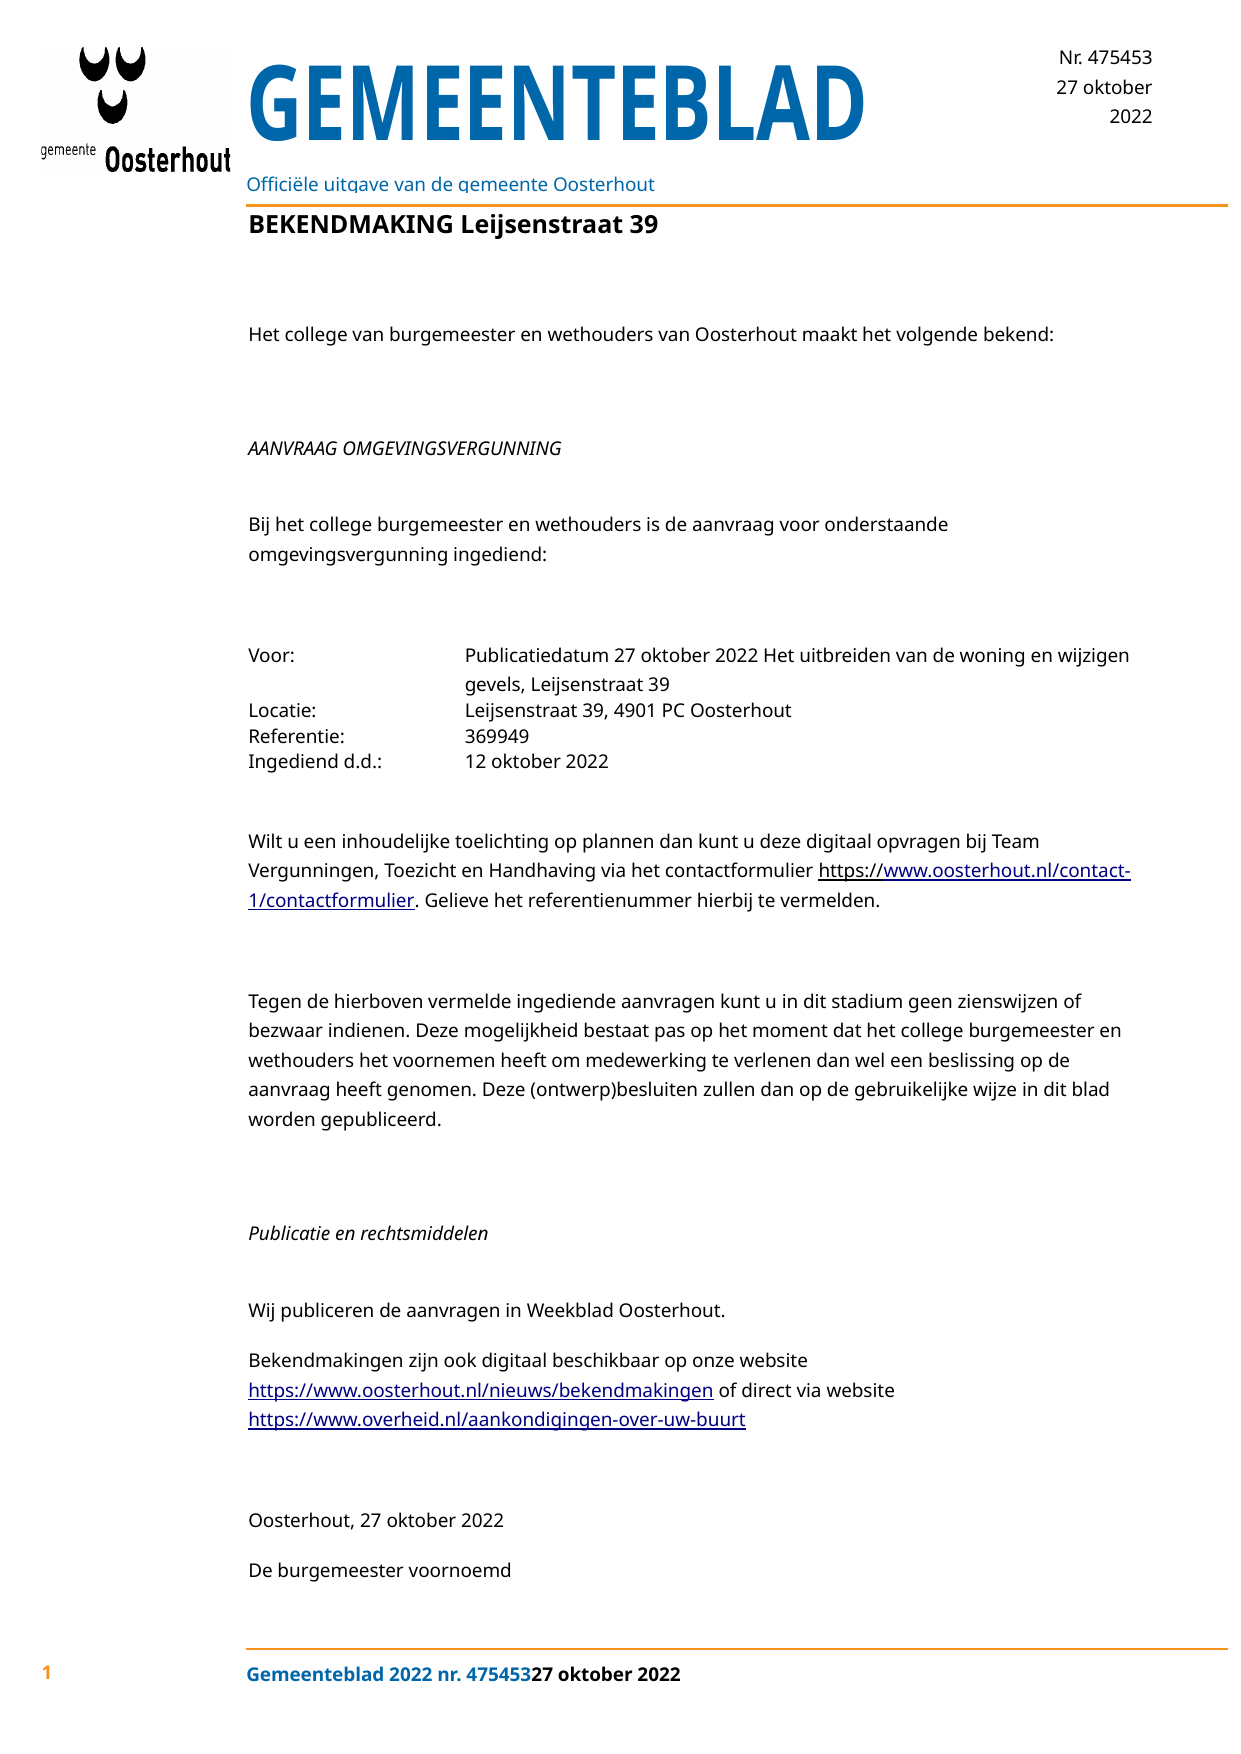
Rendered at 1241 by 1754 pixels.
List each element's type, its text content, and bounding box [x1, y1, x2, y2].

text Bekendmakingen zijn ook digitaal beschikbaar op onze website https://www.oosterhout.nl/nieuws/bekendmakingen of direct via website https://www.overheid.nl/aankondigingen-over-uw-buurt [248, 1347, 1152, 1432]
picture [41, 47, 231, 172]
table_cell Locatie: [248, 697, 464, 723]
text BEKENDMAKING Leijsenstraat 39 [248, 207, 1152, 241]
text Publicatie en rechtsmiddelen [248, 1221, 1152, 1246]
text Tegen de hierboven vermelde ingediende aanvragen kunt u in dit stadium geen zienswijzen of bezwaar indienen. Deze mogelijkheid bestaat pas op het moment dat het college burgemeester en wethouders het voornemen heeft om medewerking te verlenen dan wel een beslissing op de aanvraag heeft genomen. Deze (ontwerp)besluiten zullen dan op de gebruikelijke wijze in dit blad worden gepubliceerd. [248, 988, 1152, 1132]
table_cell Ingediend d.d.: [248, 749, 464, 774]
text Wij publiceren de aanvragen in Weekblad Oosterhout. [248, 1297, 1152, 1322]
text AANVRAAG OMGEVINGSVERGUNNING [248, 435, 1152, 461]
table_cell Referentie: [248, 723, 464, 748]
table_cell Leijsenstraat 39, 4901 PC Oosterhout [465, 697, 1152, 723]
text De burgemeester voornoemd [248, 1558, 1152, 1583]
table_header Publicatiedatum 27 oktober 2022 Het uitbreiden van de woning en wijzigen gevels, Leijsenstraat 39 [465, 642, 1152, 697]
text Wilt u een inhoudelijke toelichting op plannen dan kunt u deze digitaal opvragen bij Team Vergunningen, Toezicht en Handhaving via het contactformulier https://www.oosterhout.nl/contact-1/contactformulier. Gelieve het referentienummer hierbij te vermelden. [248, 828, 1152, 913]
table_header Voor: [248, 642, 464, 697]
text Bij het college burgemeester en wethouders is de aanvraag voor onderstaande omgevingsvergunning ingediend: [248, 511, 1152, 567]
text Het college van burgemeester en wethouders van Oosterhout maakt het volgende bekend: [248, 321, 1152, 346]
table_cell 12 oktober 2022 [465, 749, 1152, 774]
text Oosterhout, 27 oktober 2022 [248, 1507, 1152, 1533]
table_cell 369949 [465, 723, 1152, 748]
